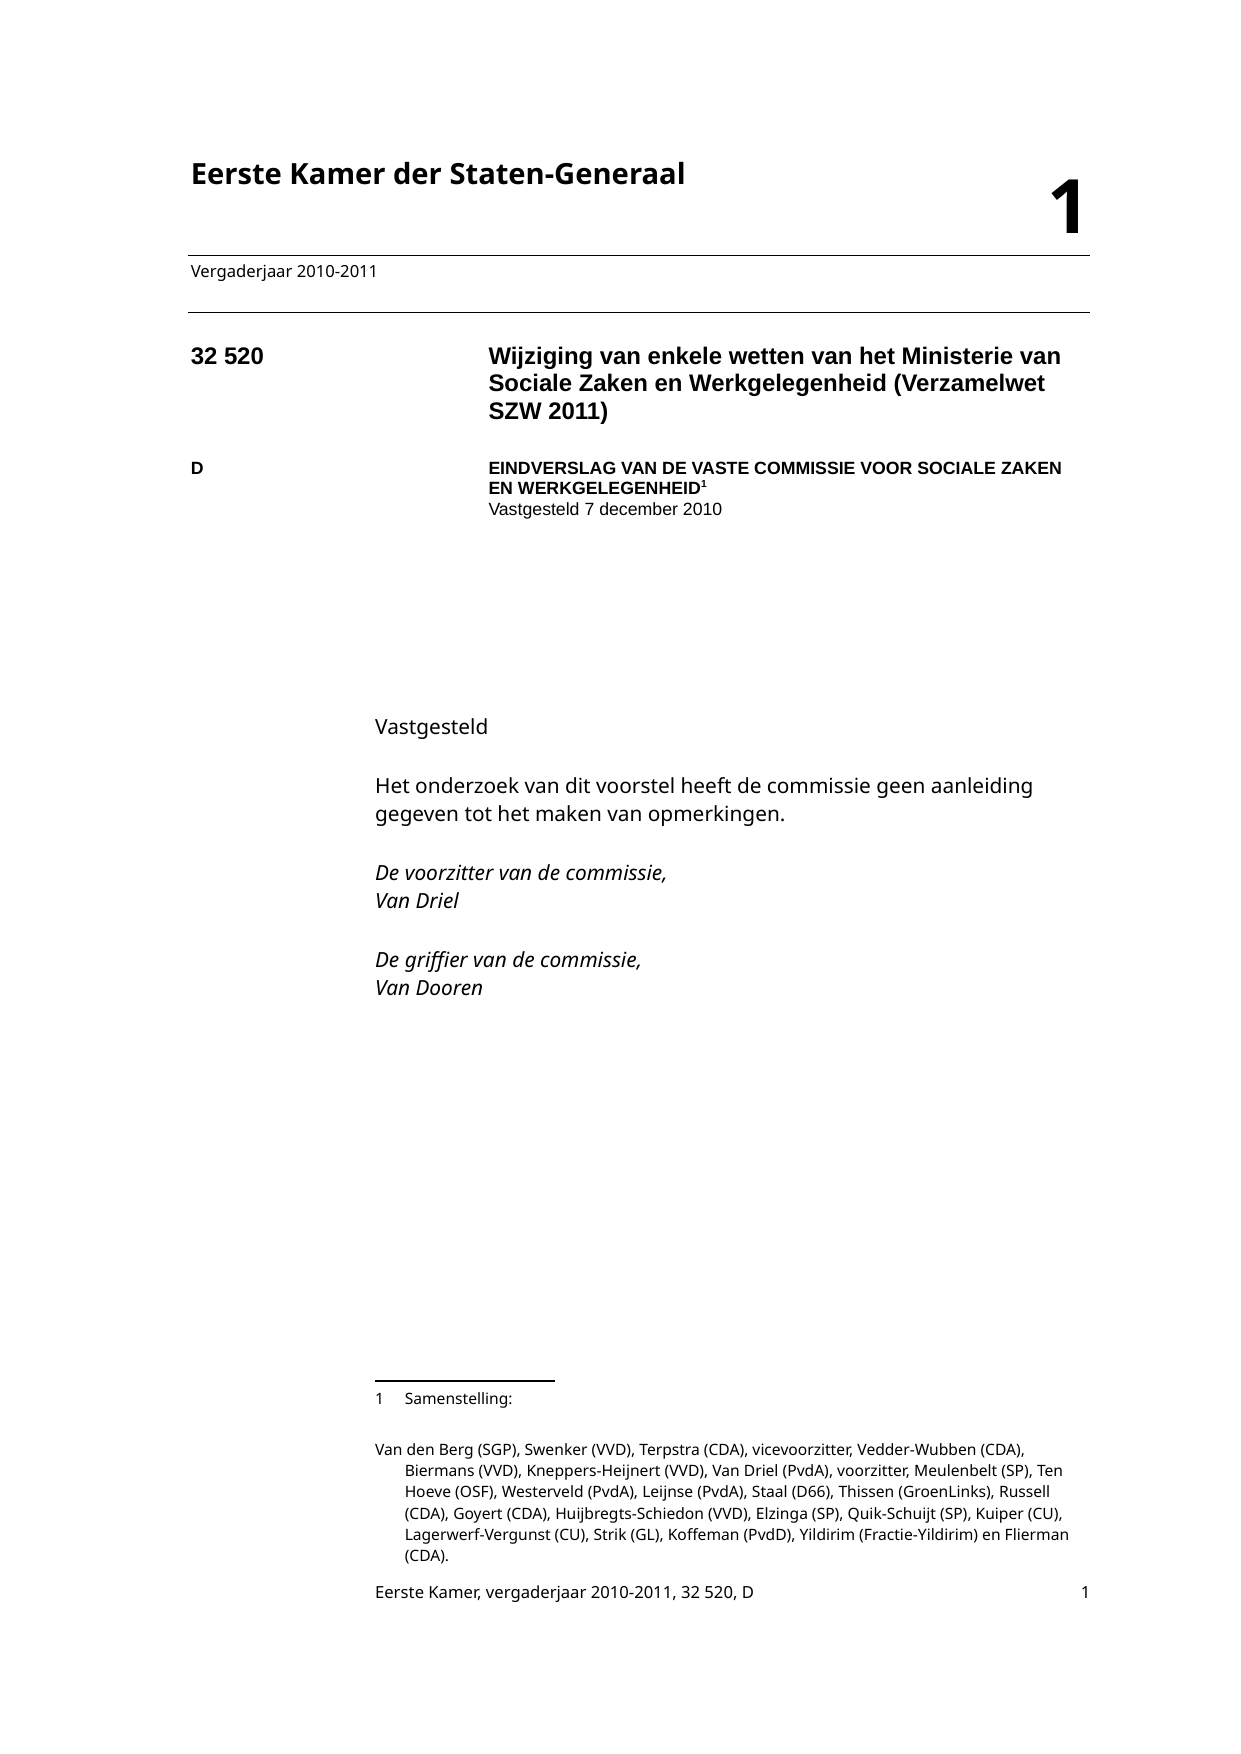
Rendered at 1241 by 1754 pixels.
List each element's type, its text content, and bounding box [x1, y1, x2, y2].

table_header Eerste Kamer der Staten-Generaal [188, 150, 909, 255]
table_cell [485, 313, 1090, 339]
table_header 1 [910, 150, 1090, 255]
table_cell 32 520 [188, 339, 485, 454]
table_cell Wijziging van enkele wetten van het Ministerie van Sociale Zaken en Werkgelegenheid (Verzamelwet SZW 2011) [485, 339, 1090, 454]
table_cell [485, 256, 1090, 312]
table_cell Vergaderjaar 2010-2011 [188, 256, 485, 312]
table_cell EINDVERSLAG VAN DE VASTE COMMISSIE VOOR SOCIALE ZAKEN EN WERKGELEGENHEID Vastgesteld 7 december 2010 [485, 455, 1090, 594]
text Van Dooren [375, 973, 1090, 1002]
text Van Driel [375, 886, 1090, 915]
table_cell D [188, 455, 485, 594]
text De griffier van de commissie, [375, 945, 1090, 973]
text Vastgesteld [375, 712, 1090, 741]
table_cell [188, 313, 485, 339]
text Het onderzoek van dit voorstel heeft de commissie geen aanleiding gegeven tot het maken van opmerkingen. [375, 771, 1090, 828]
text De voorzitter van de commissie, [375, 858, 1090, 886]
